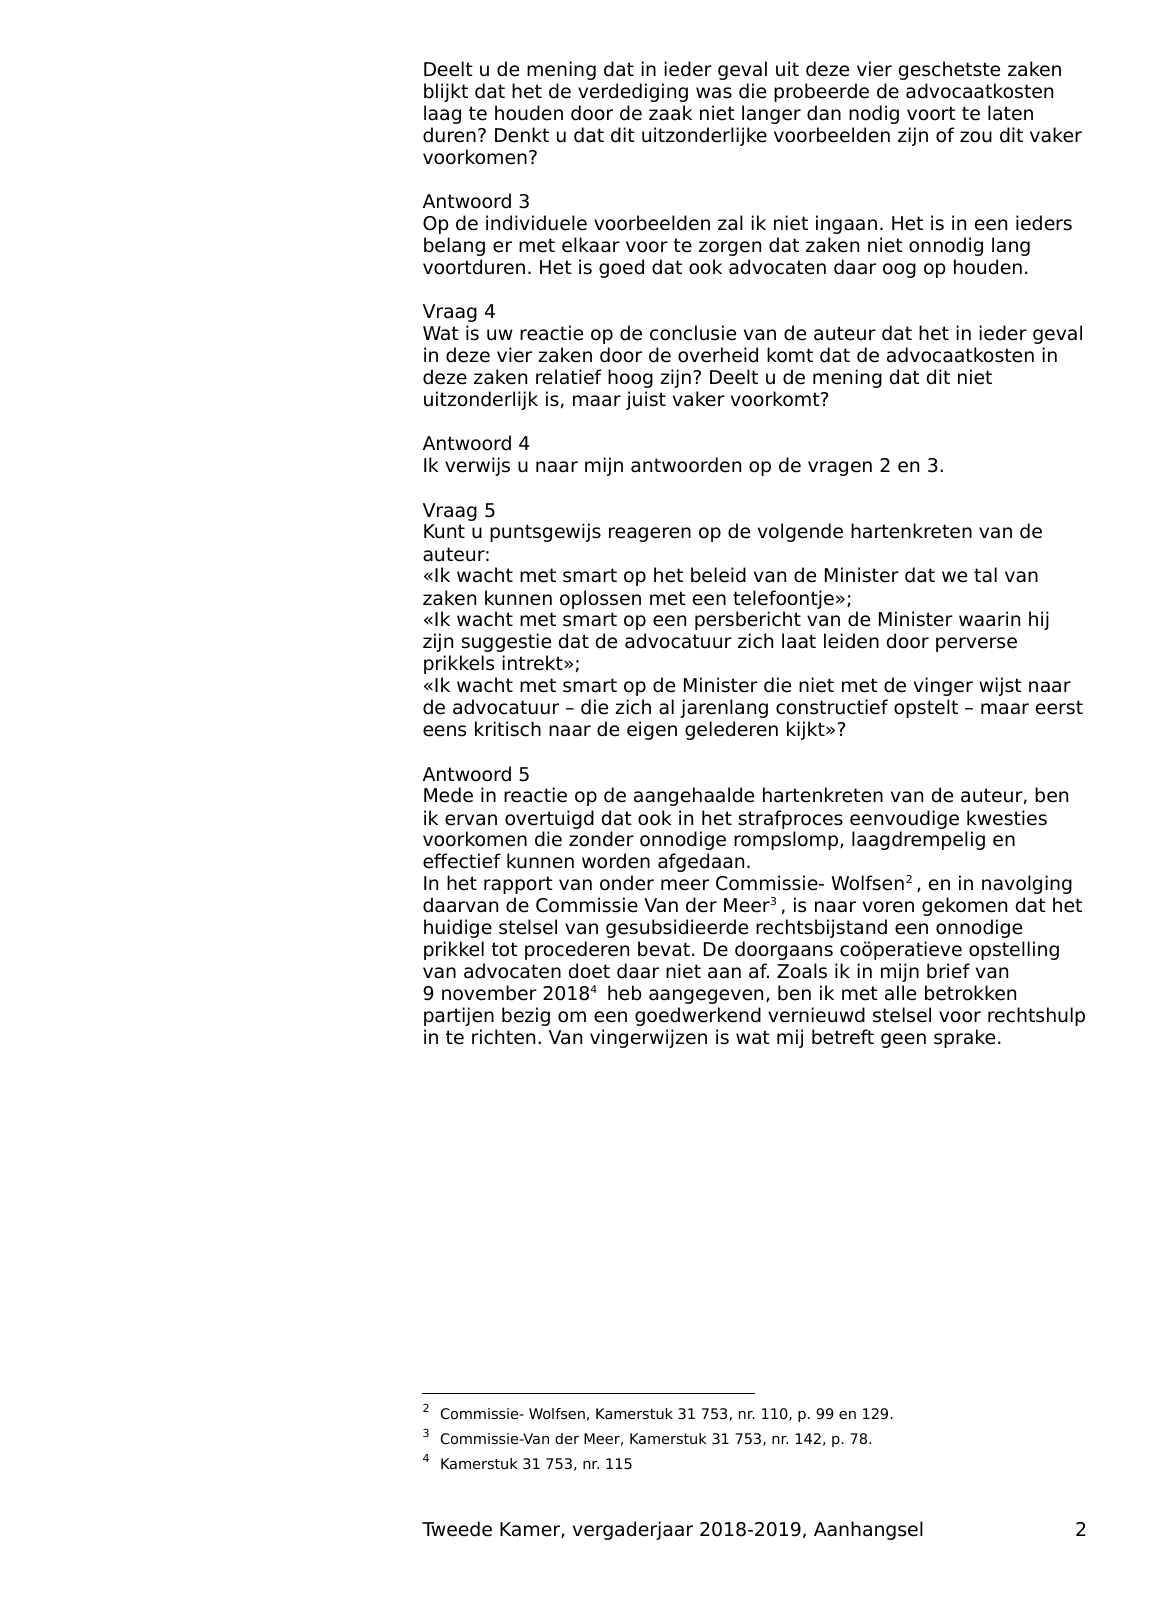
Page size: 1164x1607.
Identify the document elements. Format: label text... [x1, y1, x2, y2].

text Deelt u de mening dat in ieder geval uit deze vier geschetste zaken blijkt dat het de verdediging was die probeerde de advocaatkosten laag te houden door de zaak niet langer dan nodig voort te laten duren? Denkt u dat dit uitzonderlijke voorbeelden zijn of zou dit vaker voorkomen? [422, 59, 1087, 169]
text Commissie- Wolfsen, Kamerstuk 31 753, nr. 110, p. 99 en 129. [422, 1402, 1087, 1424]
text Antwoord 5 [422, 763, 1087, 785]
text Wat is uw reactie op de conclusie van de auteur dat het in ieder geval in deze vier zaken door de overheid komt dat de advocaatkosten in deze zaken relatief hoog zijn? Deelt u de mening dat dit niet uitzonderlijk is, maar juist vaker voorkomt? [422, 323, 1087, 411]
text Vraag 5 [422, 499, 1087, 521]
text Commissie-Van der Meer, Kamerstuk 31 753, nr. 142, p. 78. [422, 1427, 1087, 1449]
text Ik verwijs u naar mijn antwoorden op de vragen 2 en 3. [422, 455, 1087, 477]
text Antwoord 4 [422, 433, 1087, 455]
text Kamerstuk 31 753, nr. 115 [422, 1452, 1087, 1474]
text Antwoord 3 [422, 191, 1087, 213]
text «Ik wacht met smart op het beleid van de Minister dat we tal van zaken kunnen oplossen met een telefoontje»; [422, 565, 1087, 609]
text Kunt u puntsgewijs reageren op de volgende hartenkreten van de auteur: [422, 521, 1087, 565]
text Op de individuele voorbeelden zal ik niet ingaan. Het is in een ieders belang er met elkaar voor te zorgen dat zaken niet onnodig lang voortduren. Het is goed dat ook advocaten daar oog op houden. [422, 213, 1087, 279]
text In het rapport van onder meer Commissie- Wolfsen, en in navolging daarvan de Commissie Van der Meer, is naar voren gekomen dat het huidige stelsel van gesubsidieerde rechtsbijstand een onnodige prikkel tot procederen bevat. De doorgaans coöperatieve opstelling van advocaten doet daar niet aan af. Zoals ik in mijn brief van 9 november 2018 heb aangegeven, ben ik met alle betrokken partijen bezig om een goedwerkend vernieuwd stelsel voor rechtshulp in te richten. Van vingerwijzen is wat mij betreft geen sprake. [422, 873, 1087, 1049]
text Mede in reactie op de aangehaalde hartenkreten van de auteur, ben ik ervan overtuigd dat ook in het strafproces eenvoudige kwesties voorkomen die zonder onnodige rompslomp, laagdrempelig en effectief kunnen worden afgedaan. [422, 785, 1087, 873]
text Vraag 4 [422, 301, 1087, 323]
text «Ik wacht met smart op een persbericht van de Minister waarin hij zijn suggestie dat de advocatuur zich laat leiden door perverse prikkels intrekt»; [422, 609, 1087, 675]
text «Ik wacht met smart op de Minister die niet met de vinger wijst naar de advocatuur – die zich al jarenlang constructief opstelt – maar eerst eens kritisch naar de eigen gelederen kijkt»? [422, 675, 1087, 741]
